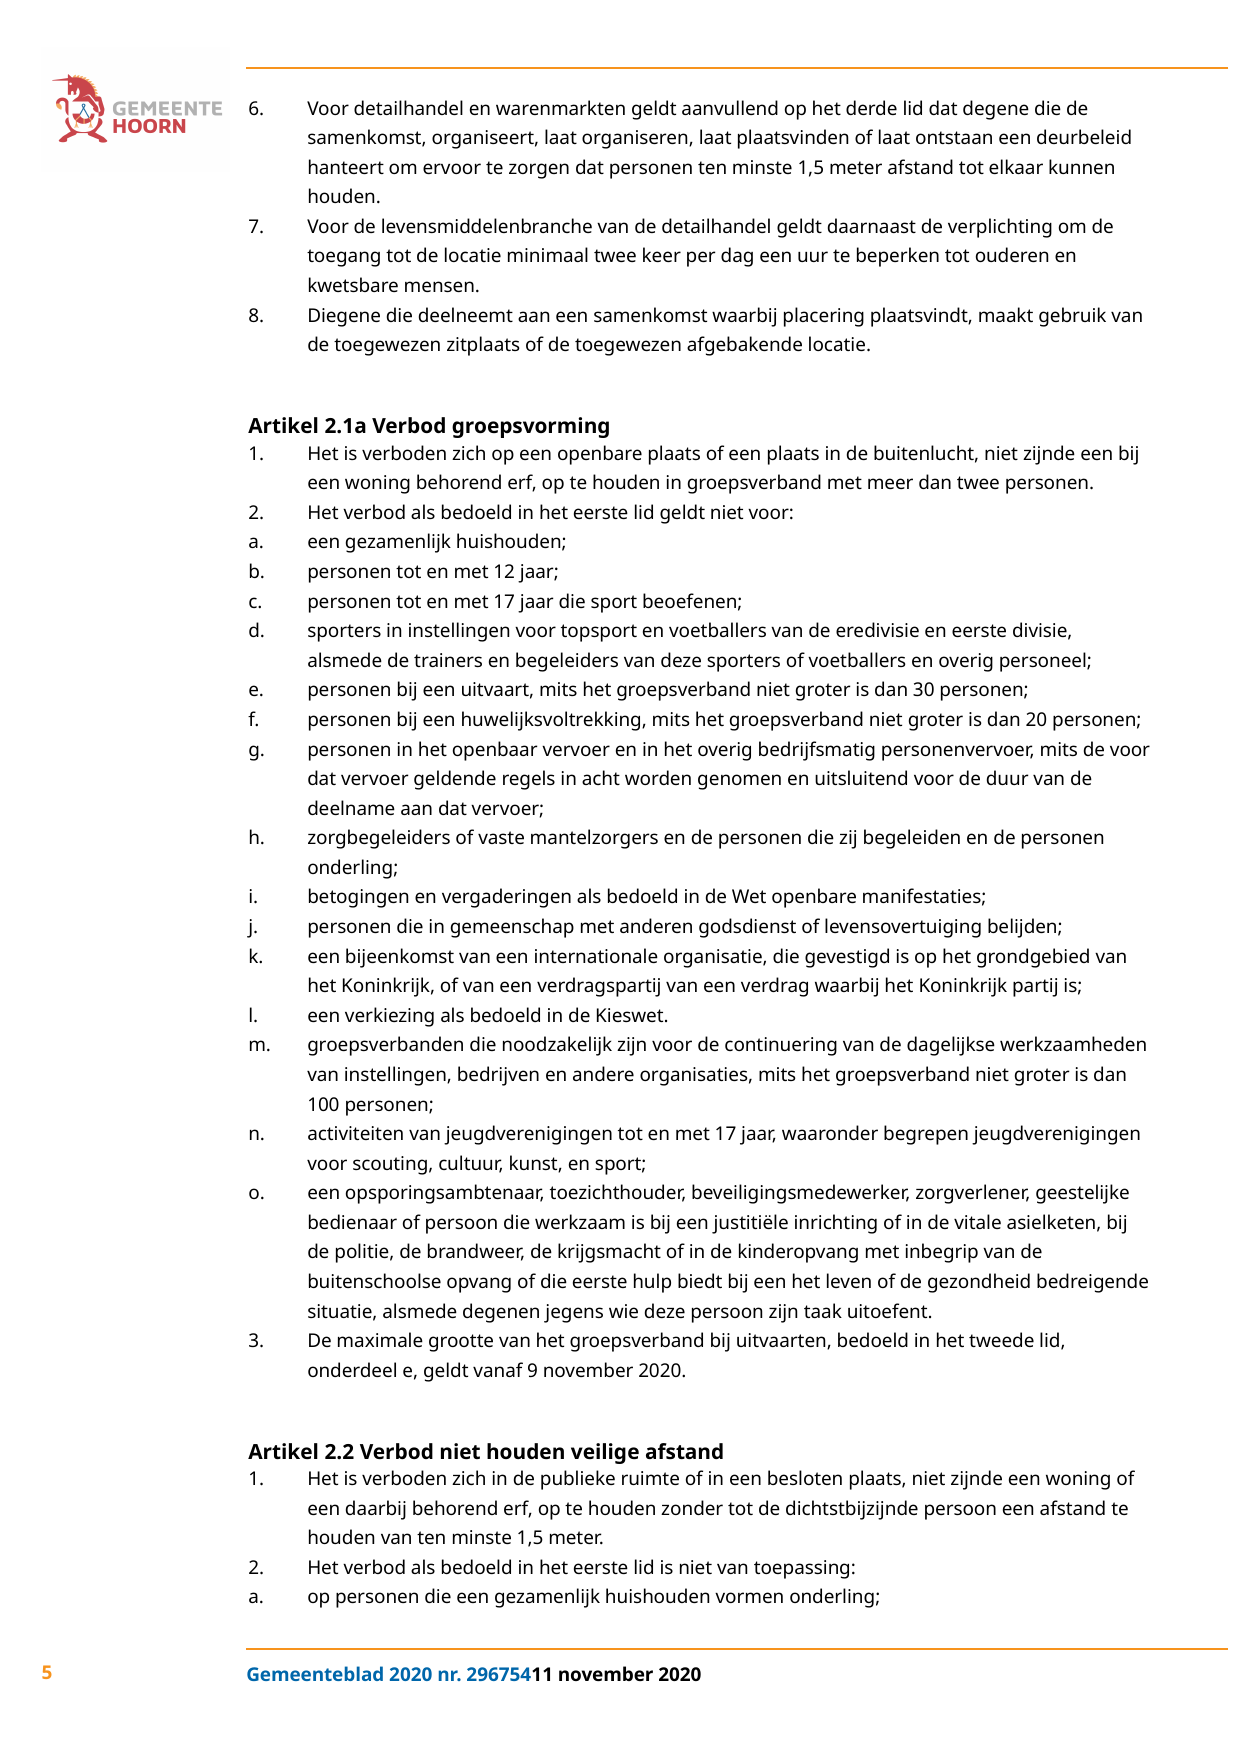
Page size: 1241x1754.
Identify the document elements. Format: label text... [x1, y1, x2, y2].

list Diegene die deelneemt aan een samenkomst waarbij placering plaatsvindt, maakt gebruik van de toegewezen zitplaats of de toegewezen afgebakende locatie. [248, 302, 1152, 357]
list personen tot en met 17 jaar die sport beoefenen; [248, 588, 1152, 613]
list een gezamenlijk huishouden; [248, 529, 1152, 554]
list De maximale grootte van het groepsverband bij uitvaarten, bedoeld in het tweede lid, onderdeel e, geldt vanaf 9 november 2020. [248, 1327, 1152, 1383]
list personen die in gemeenschap met anderen godsdienst of levensovertuiging belijden; [248, 913, 1152, 939]
list Voor de levensmiddelenbranche van de detailhandel geldt daarnaast de verplichting om de toegang tot de locatie minimaal twee keer per dag een uur te beperken tot ouderen en kwetsbare mensen. [248, 213, 1152, 298]
list betogingen en vergaderingen als bedoeld in de Wet openbare manifestaties; [248, 884, 1152, 909]
list personen in het openbaar vervoer en in het overig bedrijfsmatig personenvervoer, mits de voor dat vervoer geldende regels in acht worden genomen en uitsluitend voor de duur van de deelname aan dat vervoer; [248, 736, 1152, 821]
list een verkiezing als bedoeld in de Kieswet. [248, 1002, 1152, 1028]
list een bijeenkomst van een internationale organisatie, die gevestigd is op het grondgebied van het Koninkrijk, of van een verdragspartij van een verdrag waarbij het Koninkrijk partij is; [248, 943, 1152, 998]
list Het verbod als bedoeld in het eerste lid geldt niet voor: [248, 499, 1152, 525]
list op personen die een gezamenlijk huishouden vormen onderling; [248, 1584, 1152, 1609]
list personen tot en met 12 jaar; [248, 558, 1152, 584]
list een opsporingsambtenaar, toezichthouder, beveiligingsmedewerker, zorgverlener, geestelijke bedienaar of persoon die werkzaam is bij een justitiële inrichting of in de vitale asielketen, bij de politie, de brandweer, de krijgsmacht of in de kinderopvang met inbegrip van de buitenschoolse opvang of die eerste hulp biedt bij een het leven of de gezondheid bedreigende situatie, alsmede degenen jegens wie deze persoon zijn taak uitoefent. [248, 1179, 1152, 1323]
list sporters in instellingen voor topsport en voetballers van de eredivisie en eerste divisie, alsmede de trainers en begeleiders van deze sporters of voetballers en overig personeel; [248, 617, 1152, 673]
text Artikel 2.1a Verbod groepsvorming [248, 411, 1152, 440]
text Artikel 2.2 Verbod niet houden veilige afstand [248, 1437, 1152, 1465]
list personen bij een huwelijksvoltrekking, mits het groepsverband niet groter is dan 20 personen; [248, 706, 1152, 732]
list Het verbod als bedoeld in het eerste lid is niet van toepassing: [248, 1554, 1152, 1580]
list personen bij een uitvaart, mits het groepsverband niet groter is dan 30 personen; [248, 677, 1152, 702]
list zorgbegeleiders of vaste mantelzorgers en de personen die zij begeleiden en de personen onderling; [248, 824, 1152, 880]
picture [41, 47, 231, 172]
list Het is verboden zich op een openbare plaats of een plaats in de buitenlucht, niet zijnde een bij een woning behorend erf, op te houden in groepsverband met meer dan twee personen. [248, 440, 1152, 495]
list Het is verboden zich in de publieke ruimte of in een besloten plaats, niet zijnde een woning of een daarbij behorend erf, op te houden zonder tot de dichtstbijzijnde persoon een afstand te houden van ten minste 1,5 meter. [248, 1465, 1152, 1550]
list Voor detailhandel en warenmarkten geldt aanvullend op het derde lid dat degene die de samenkomst, organiseert, laat organiseren, laat plaatsvinden of laat ontstaan een deurbeleid hanteert om ervoor te zorgen dat personen ten minste 1,5 meter afstand tot elkaar kunnen houden. [248, 95, 1152, 209]
list groepsverbanden die noodzakelijk zijn voor de continuering van de dagelijkse werkzaamheden van instellingen, bedrijven en andere organisaties, mits het groepsverband niet groter is dan 100 personen; [248, 1032, 1152, 1116]
list activiteiten van jeugdverenigingen tot en met 17 jaar, waaronder begrepen jeugdverenigingen voor scouting, cultuur, kunst, en sport; [248, 1120, 1152, 1176]
